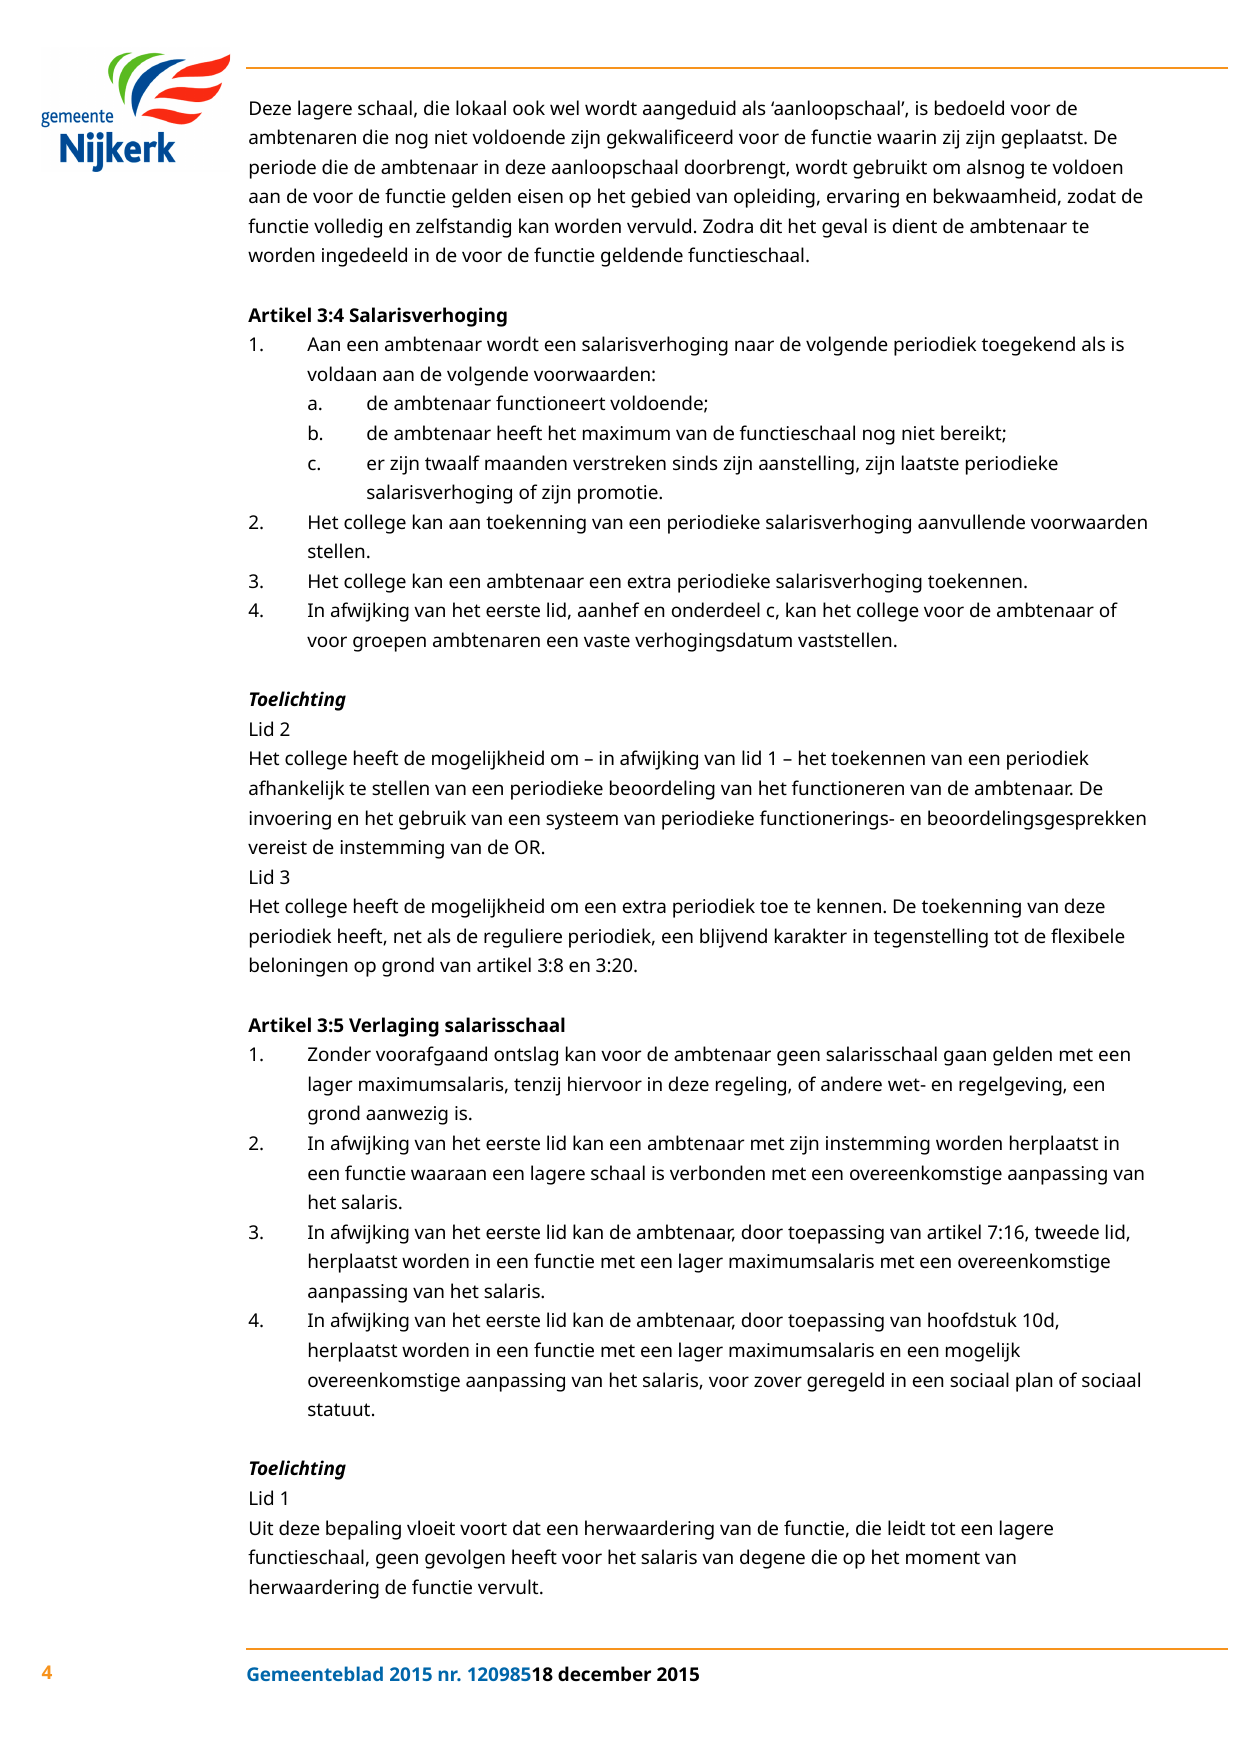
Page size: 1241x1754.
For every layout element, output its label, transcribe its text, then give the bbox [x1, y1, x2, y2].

text Deze lagere schaal, die lokaal ook wel wordt aangeduid als ‘aanloopschaal’, is bedoeld voor de ambtenaren die nog niet voldoende zijn gekwalificeerd voor de functie waarin zij zijn geplaatst. De periode die de ambtenaar in deze aanloopschaal doorbrengt, wordt gebruikt om alsnog te voldoen aan de voor de functie gelden eisen op het gebied van opleiding, ervaring en bekwaamheid, zodat de functie volledig en zelfstandig kan worden vervuld. Zodra dit het geval is dient de ambtenaar te worden ingedeeld in de voor de functie geldende functieschaal. [248, 95, 1152, 268]
list In afwijking van het eerste lid, aanhef en onderdeel c, kan het college voor de ambtenaar of voor groepen ambtenaren een vaste verhogingsdatum vaststellen. [248, 598, 1152, 653]
list In afwijking van het eerste lid kan een ambtenaar met zijn instemming worden herplaatst in een functie waaraan een lagere schaal is verbonden met een overeenkomstige aanpassing van het salaris. [248, 1130, 1152, 1215]
text Toelichting [248, 686, 1152, 712]
text Lid 3 [248, 864, 1152, 890]
list de ambtenaar heeft het maximum van de functieschaal nog niet bereikt; [307, 420, 1152, 446]
list er zijn twaalf maanden verstreken sinds zijn aanstelling, zijn laatste periodieke salarisverhoging of zijn promotie. [307, 450, 1152, 505]
text Lid 1 [248, 1485, 1152, 1511]
list Het college kan een ambtenaar een extra periodieke salarisverhoging toekennen. [248, 568, 1152, 594]
list Zonder voorafgaand ontslag kan voor de ambtenaar geen salarisschaal gaan gelden met een lager maximumsalaris, tenzij hiervoor in deze regeling, of andere wet- en regelgeving, een grond aanwezig is. [248, 1041, 1152, 1126]
list In afwijking van het eerste lid kan de ambtenaar, door toepassing van hoofdstuk 10d, herplaatst worden in een functie met een lager maximumsalaris en een mogelijk overeenkomstige aanpassing van het salaris, voor zover geregeld in een sociaal plan of sociaal statuut. [248, 1308, 1152, 1422]
text Uit deze bepaling vloeit voort dat een herwaardering van de functie, die leidt tot een lagere functieschaal, geen gevolgen heeft voor het salaris van degene die op het moment van herwaardering de functie vervult. [248, 1515, 1152, 1600]
list Aan een ambtenaar wordt een salarisverhoging naar de volgende periodiek toegekend als is voldaan aan de volgende voorwaarden: [248, 331, 1152, 387]
list Het college kan aan toekenning van een periodieke salarisverhoging aanvullende voorwaarden stellen. [248, 509, 1152, 564]
list In afwijking van het eerste lid kan de ambtenaar, door toepassing van artikel 7:16, tweede lid, herplaatst worden in een functie met een lager maximumsalaris met een overeenkomstige aanpassing van het salaris. [248, 1219, 1152, 1304]
text Het college heeft de mogelijkheid om – in afwijking van lid 1 – het toekennen van een periodiek afhankelijk te stellen van een periodieke beoordeling van het functioneren van de ambtenaar. De invoering en het gebruik van een systeem van periodieke functionerings- en beoordelingsgesprekken vereist de instemming van de OR. [248, 746, 1152, 860]
text Het college heeft de mogelijkheid om een extra periodiek toe te kennen. De toekenning van deze periodiek heeft, net als de reguliere periodiek, een blijvend karakter in tegenstelling tot de flexibele beloningen op grond van artikel 3:8 en 3:20. [248, 893, 1152, 978]
text Toelichting [248, 1456, 1152, 1481]
text Artikel 3:4 Salarisverhoging [248, 302, 1152, 328]
text Lid 2 [248, 716, 1152, 742]
picture [41, 47, 231, 172]
list de ambtenaar functioneert voldoende; [307, 391, 1152, 416]
text Artikel 3:5 Verlaging salarisschaal [248, 1012, 1152, 1038]
